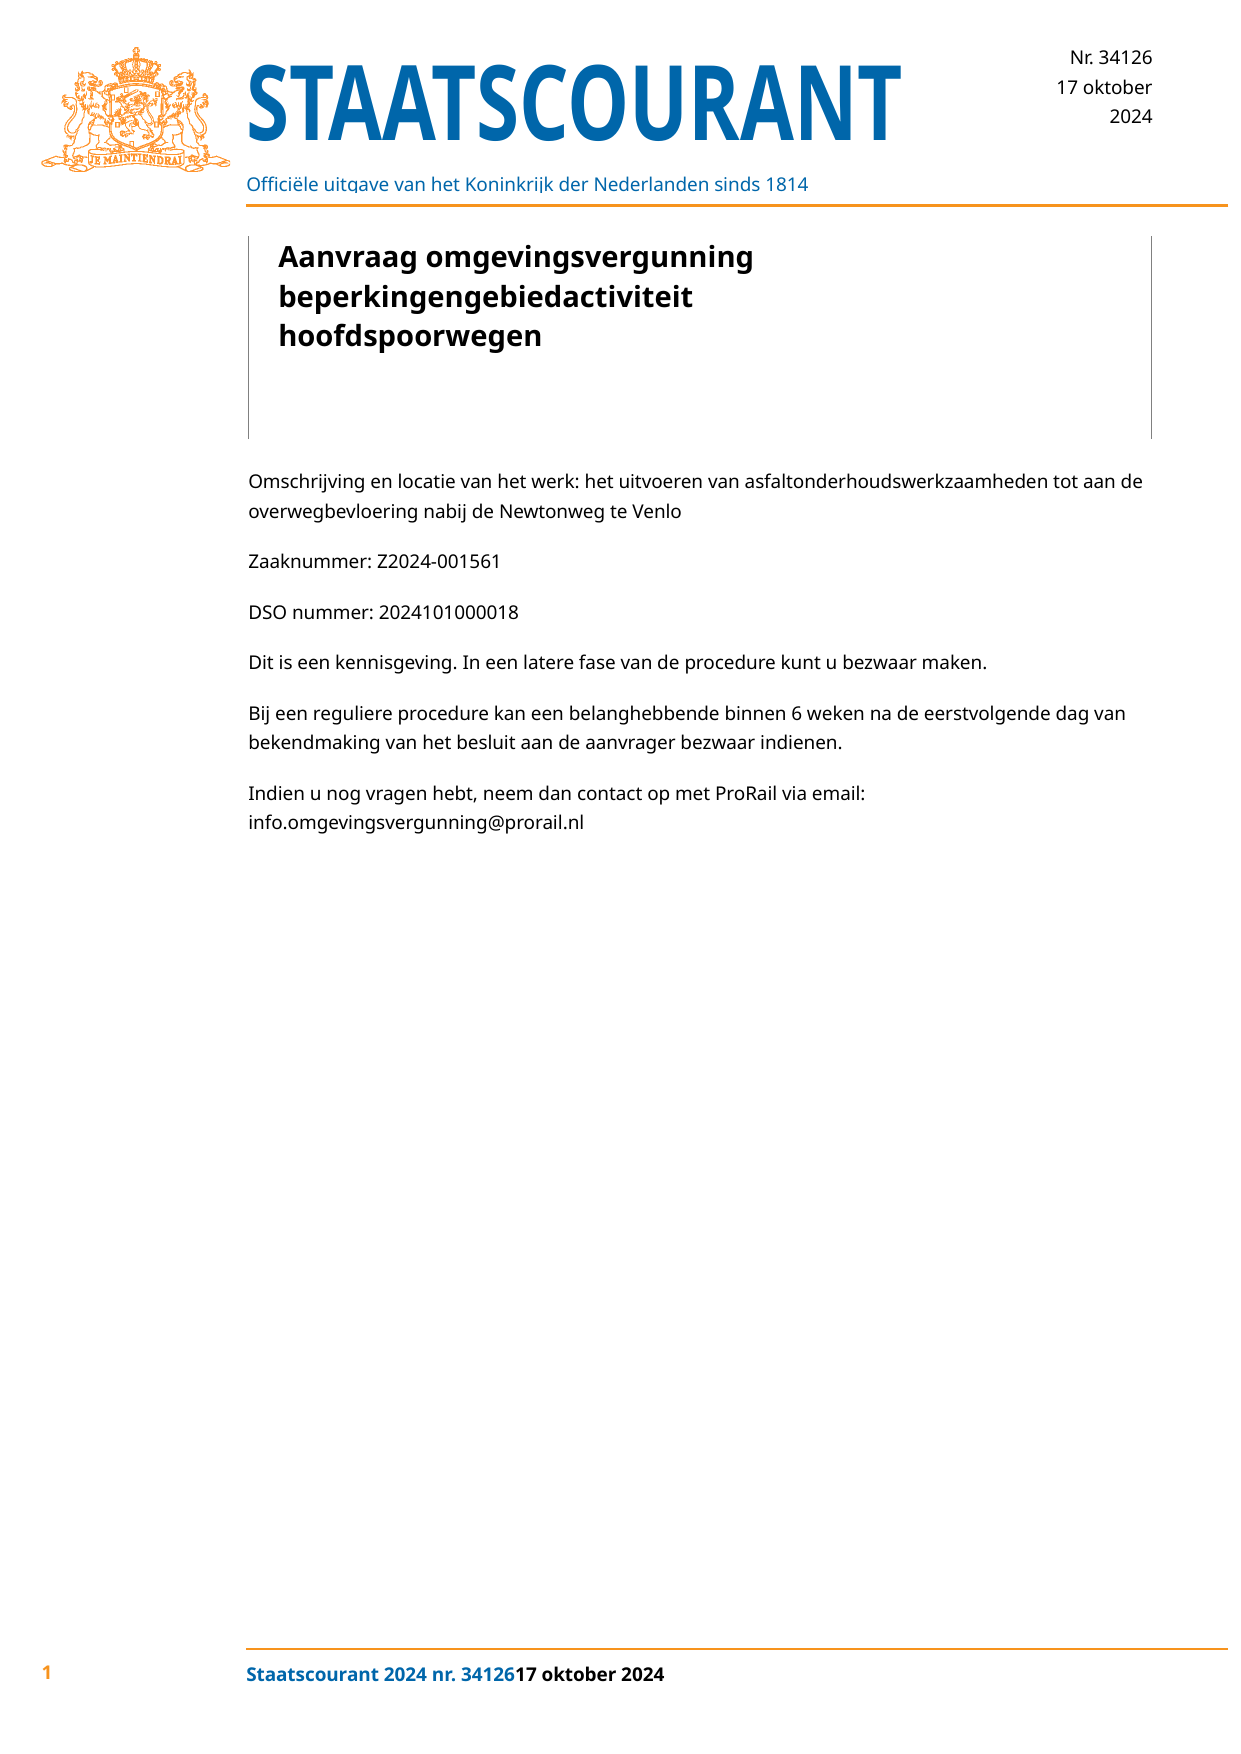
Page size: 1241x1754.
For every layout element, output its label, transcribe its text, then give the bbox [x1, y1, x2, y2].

picture [912, 236, 1090, 414]
table_header Aanvraag omgevingsvergunning beperkingengebiedactiviteit hoofdspoorwegen [249, 236, 850, 439]
table_header [850, 236, 912, 413]
text Zaaknummer: Z2024-001561 [248, 549, 1152, 574]
text DSO nummer: 2024101000018 [248, 599, 1152, 625]
table_header [850, 414, 1151, 439]
text Omschrijving en locatie van het werk: het uitvoeren van asfaltonderhoudswerkzaamheden tot aan de overwegbevloering nabij de Newtonweg te Venlo [248, 469, 1152, 524]
text Bij een reguliere procedure kan een belanghebbende binnen 6 weken na de eerstvolgende dag van bekendmaking van het besluit aan de aanvrager bezwaar indienen. [248, 700, 1152, 755]
text Indien u nog vragen hebt, neem dan contact op met ProRail via email: info.omgevingsvergunning@prorail.nl [248, 780, 1152, 835]
picture [41, 47, 231, 172]
text Dit is een kennisgeving. In een latere fase van de procedure kunt u bezwaar maken. [248, 649, 1152, 675]
table_header [1090, 236, 1151, 413]
